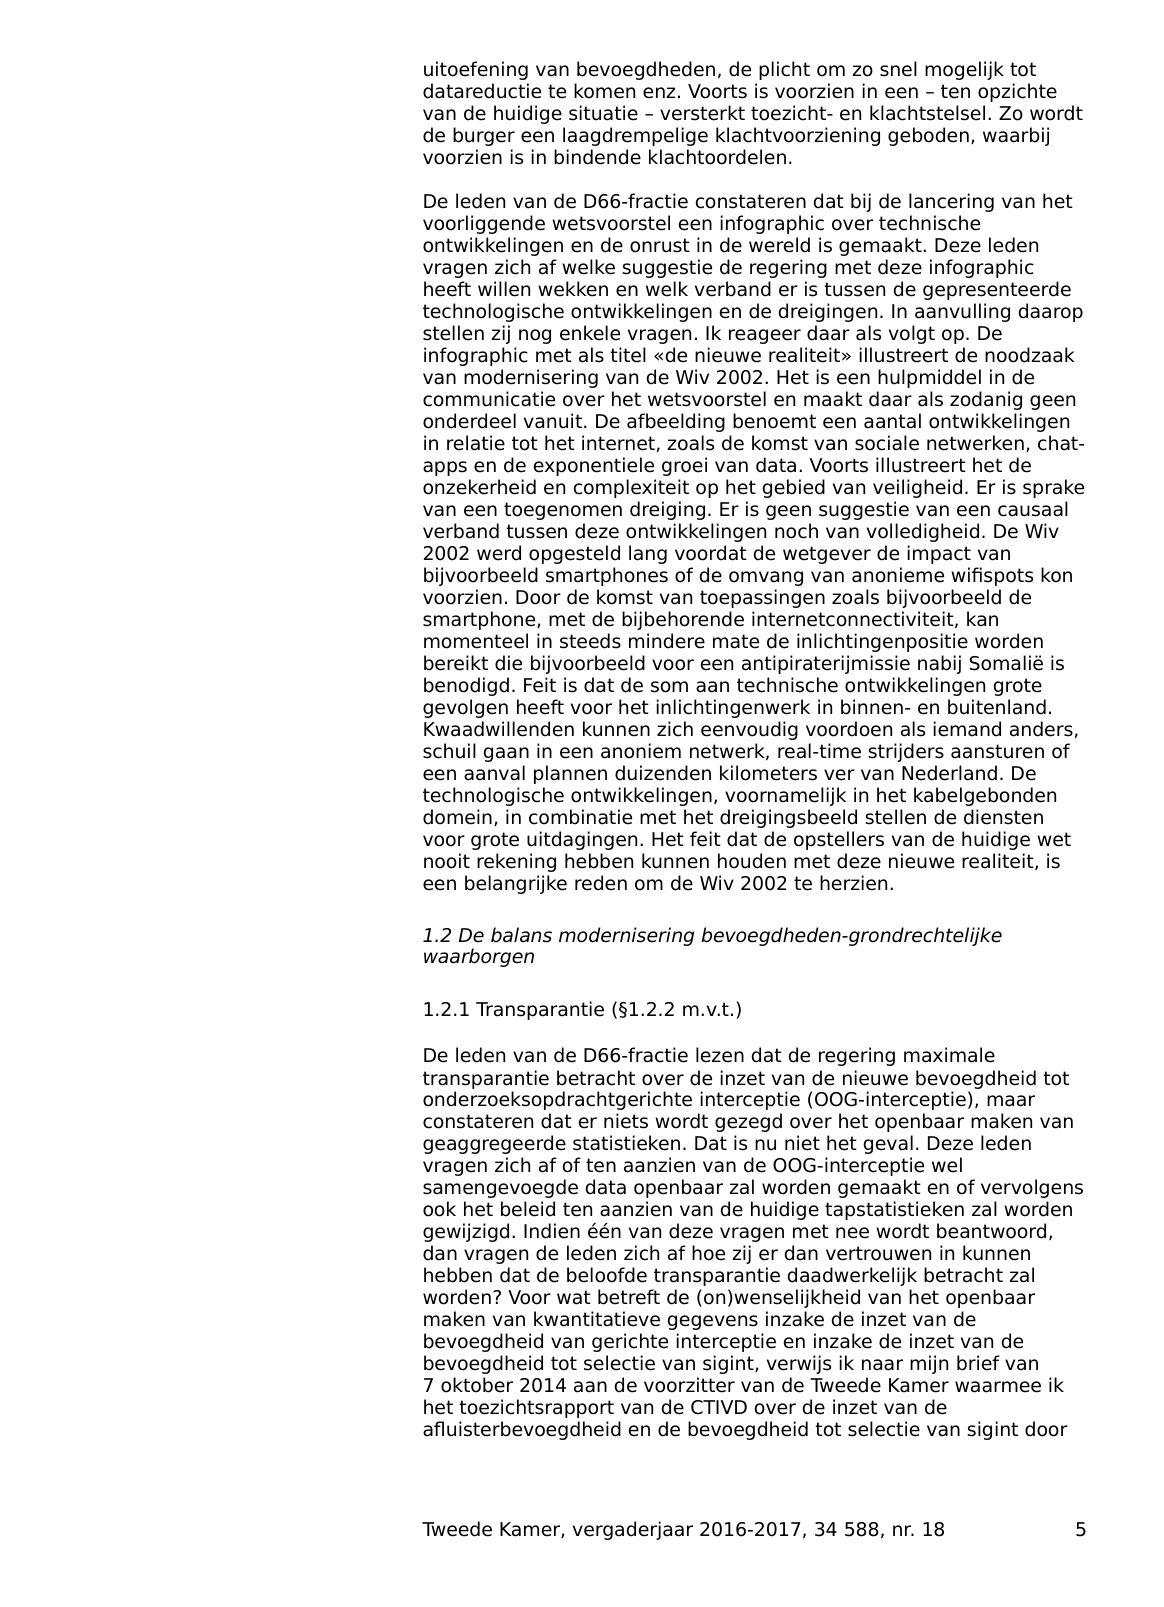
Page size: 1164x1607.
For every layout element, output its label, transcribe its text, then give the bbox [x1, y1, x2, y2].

text uitoefening van bevoegdheden, de plicht om zo snel mogelijk tot datareductie te komen enz. Voorts is voorzien in een – ten opzichte van de huidige situatie – versterkt toezicht- en klachtstelsel. Zo wordt de burger een laagdrempelige klachtvoorziening geboden, waarbij voorzien is in bindende klachtoordelen. [422, 59, 1087, 169]
text De leden van de D66-fractie lezen dat de regering maximale transparantie betracht over de inzet van de nieuwe bevoegdheid tot onderzoeksopdrachtgerichte interceptie (OOG-interceptie), maar constateren dat er niets wordt gezegd over het openbaar maken van geaggregeerde statistieken. Dat is nu niet het geval. Deze leden vragen zich af of ten aanzien van de OOG-interceptie wel samengevoegde data openbaar zal worden gemaakt en of vervolgens ook het beleid ten aanzien van de huidige tapstatistieken zal worden gewijzigd. Indien één van deze vragen met nee wordt beantwoord, dan vragen de leden zich af hoe zij er dan vertrouwen in kunnen hebben dat de beloofde transparantie daadwerkelijk betracht zal worden? Voor wat betreft de (on)wenselijkheid van het openbaar maken van kwantitatieve gegevens inzake de inzet van de bevoegdheid van gerichte interceptie en inzake de inzet van de bevoegdheid tot selectie van sigint, verwijs ik naar mijn brief van 7 oktober 2014 aan de voorzitter van de Tweede Kamer waarmee ik het toezichtsrapport van de CTIVD over de inzet van de afluisterbevoegdheid en de bevoegdheid tot selectie van sigint door [422, 1045, 1087, 1441]
text De leden van de D66-fractie constateren dat bij de lancering van het voorliggende wetsvoorstel een infographic over technische ontwikkelingen en de onrust in de wereld is gemaakt. Deze leden vragen zich af welke suggestie de regering met deze infographic heeft willen wekken en welk verband er is tussen de gepresenteerde technologische ontwikkelingen en de dreigingen. In aanvulling daarop stellen zij nog enkele vragen. Ik reageer daar als volgt op. De infographic met als titel «de nieuwe realiteit» illustreert de noodzaak van modernisering van de Wiv 2002. Het is een hulpmiddel in de communicatie over het wetsvoorstel en maakt daar als zodanig geen onderdeel vanuit. De afbeelding benoemt een aantal ontwikkelingen in relatie tot het internet, zoals de komst van sociale netwerken, chat-apps en de exponentiele groei van data. Voorts illustreert het de onzekerheid en complexiteit op het gebied van veiligheid. Er is sprake van een toegenomen dreiging. Er is geen suggestie van een causaal verband tussen deze ontwikkelingen noch van volledigheid. De Wiv 2002 werd opgesteld lang voordat de wetgever de impact van bijvoorbeeld smartphones of de omvang van anonieme wifispots kon voorzien. Door de komst van toepassingen zoals bijvoorbeeld de smartphone, met de bijbehorende internetconnectiviteit, kan momenteel in steeds mindere mate de inlichtingenpositie worden bereikt die bijvoorbeeld voor een antipiraterijmissie nabij Somalië is benodigd. Feit is dat de som aan technische ontwikkelingen grote gevolgen heeft voor het inlichtingenwerk in binnen- en buitenland. Kwaadwillenden kunnen zich eenvoudig voordoen als iemand anders, schuil gaan in een anoniem netwerk, real-time strijders aansturen of een aanval plannen duizenden kilometers ver van Nederland. De technologische ontwikkelingen, voornamelijk in het kabelgebonden domein, in combinatie met het dreigingsbeeld stellen de diensten voor grote uitdagingen. Het feit dat de opstellers van de huidige wet nooit rekening hebben kunnen houden met deze nieuwe realiteit, is een belangrijke reden om de Wiv 2002 te herzien. [422, 191, 1087, 894]
subtitle 1.2 De balans modernisering bevoegdheden-grondrechtelijke waarborgen [422, 924, 1087, 968]
subtitle 1.2.1 Transparantie (§1.2.2 m.v.t.) [422, 998, 1087, 1020]
